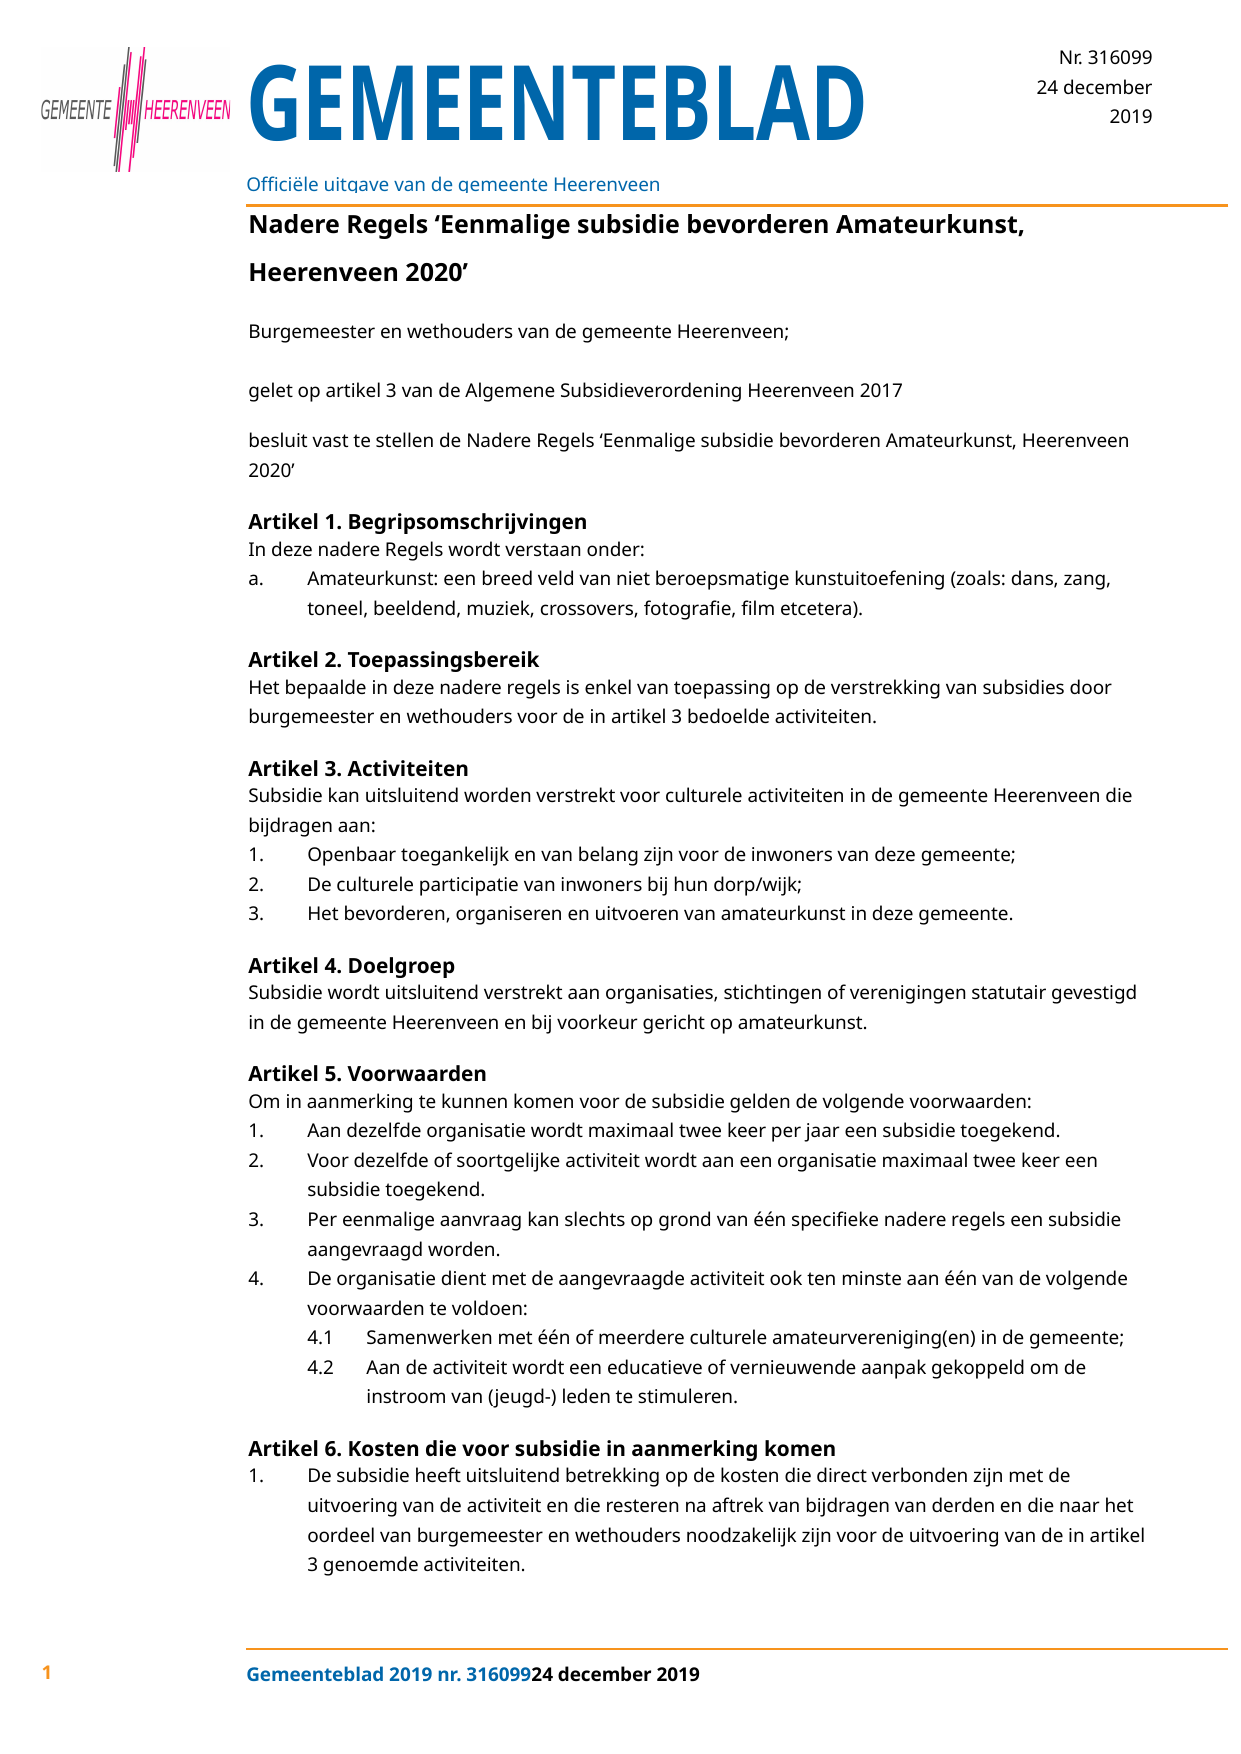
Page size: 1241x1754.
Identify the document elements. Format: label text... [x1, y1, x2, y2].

text Burgemeester en wethouders van de gemeente Heerenveen; [248, 318, 1152, 344]
text Artikel 5. Voorwaarden [248, 1059, 1152, 1088]
text In deze nadere Regels wordt verstaan onder: [248, 536, 1152, 562]
list Het bevorderen, organiseren en uitvoeren van amateurkunst in deze gemeente. [248, 901, 1152, 926]
list Openbaar toegankelijk en van belang zijn voor de inwoners van deze gemeente; [248, 841, 1152, 867]
text Subsidie kan uitsluitend worden verstrekt voor culturele activiteiten in de gemeente Heerenveen die bijdragen aan: [248, 782, 1152, 838]
text Artikel 4. Doelgroep [248, 951, 1152, 979]
list Aan de activiteit wordt een educatieve of vernieuwende aanpak gekoppeld om de instroom van (jeugd-) leden te stimuleren. [307, 1354, 1152, 1409]
text besluit vast te stellen de Nadere Regels ‘Eenmalige subsidie bevorderen Amateurkunst, Heerenveen 2020’ [248, 427, 1152, 483]
picture [41, 47, 231, 172]
text Subsidie wordt uitsluitend verstrekt aan organisaties, stichtingen of verenigingen statutair gevestigd in de gemeente Heerenveen en bij voorkeur gericht op amateurkunst. [248, 979, 1152, 1035]
list De subsidie heeft uitsluitend betrekking op de kosten die direct verbonden zijn met de uitvoering van de activiteit en die resteren na aftrek van bijdragen van derden en die naar het oordeel van burgemeester en wethouders noodzakelijk zijn voor de uitvoering van de in artikel 3 genoemde activiteiten. [248, 1463, 1152, 1577]
list De culturele participatie van inwoners bij hun dorp/wijk; [248, 871, 1152, 897]
text Nadere Regels ‘Eenmalige subsidie bevorderen Amateurkunst, Heerenveen 2020’ [248, 207, 1152, 288]
text Om in aanmerking te kunnen komen voor de subsidie gelden de volgende voorwaarden: [248, 1088, 1152, 1114]
text Artikel 3. Activiteiten [248, 754, 1152, 782]
text Artikel 2. Toepassingsbereik [248, 645, 1152, 674]
list Aan dezelfde organisatie wordt maximaal twee keer per jaar een subsidie toegekend. [248, 1117, 1152, 1143]
text Het bepaalde in deze nadere regels is enkel van toepassing op de verstrekking van subsidies door burgemeester en wethouders voor de in artikel 3 bedoelde activiteiten. [248, 674, 1152, 729]
list Amateurkunst: een breed veld van niet beroepsmatige kunstuitoefening (zoals: dans, zang, toneel, beeldend, muziek, crossovers, fotografie, film etcetera). [248, 565, 1152, 621]
text gelet op artikel 3 van de Algemene Subsidieverordening Heerenveen 2017 [248, 377, 1152, 403]
list Voor dezelfde of soortgelijke activiteit wordt aan een organisatie maximaal twee keer een subsidie toegekend. [248, 1147, 1152, 1202]
list Per eenmalige aanvraag kan slechts op grond van één specifieke nadere regels een subsidie aangevraagd worden. [248, 1206, 1152, 1262]
text Artikel 1. Begripsomschrijvingen [248, 507, 1152, 536]
list De organisatie dient met de aangevraagde activiteit ook ten minste aan één van de volgende voorwaarden te voldoen: [248, 1265, 1152, 1321]
list Samenwerken met één of meerdere culturele amateurvereniging(en) in de gemeente; [307, 1324, 1152, 1350]
text Artikel 6. Kosten die voor subsidie in aanmerking komen [248, 1434, 1152, 1463]
